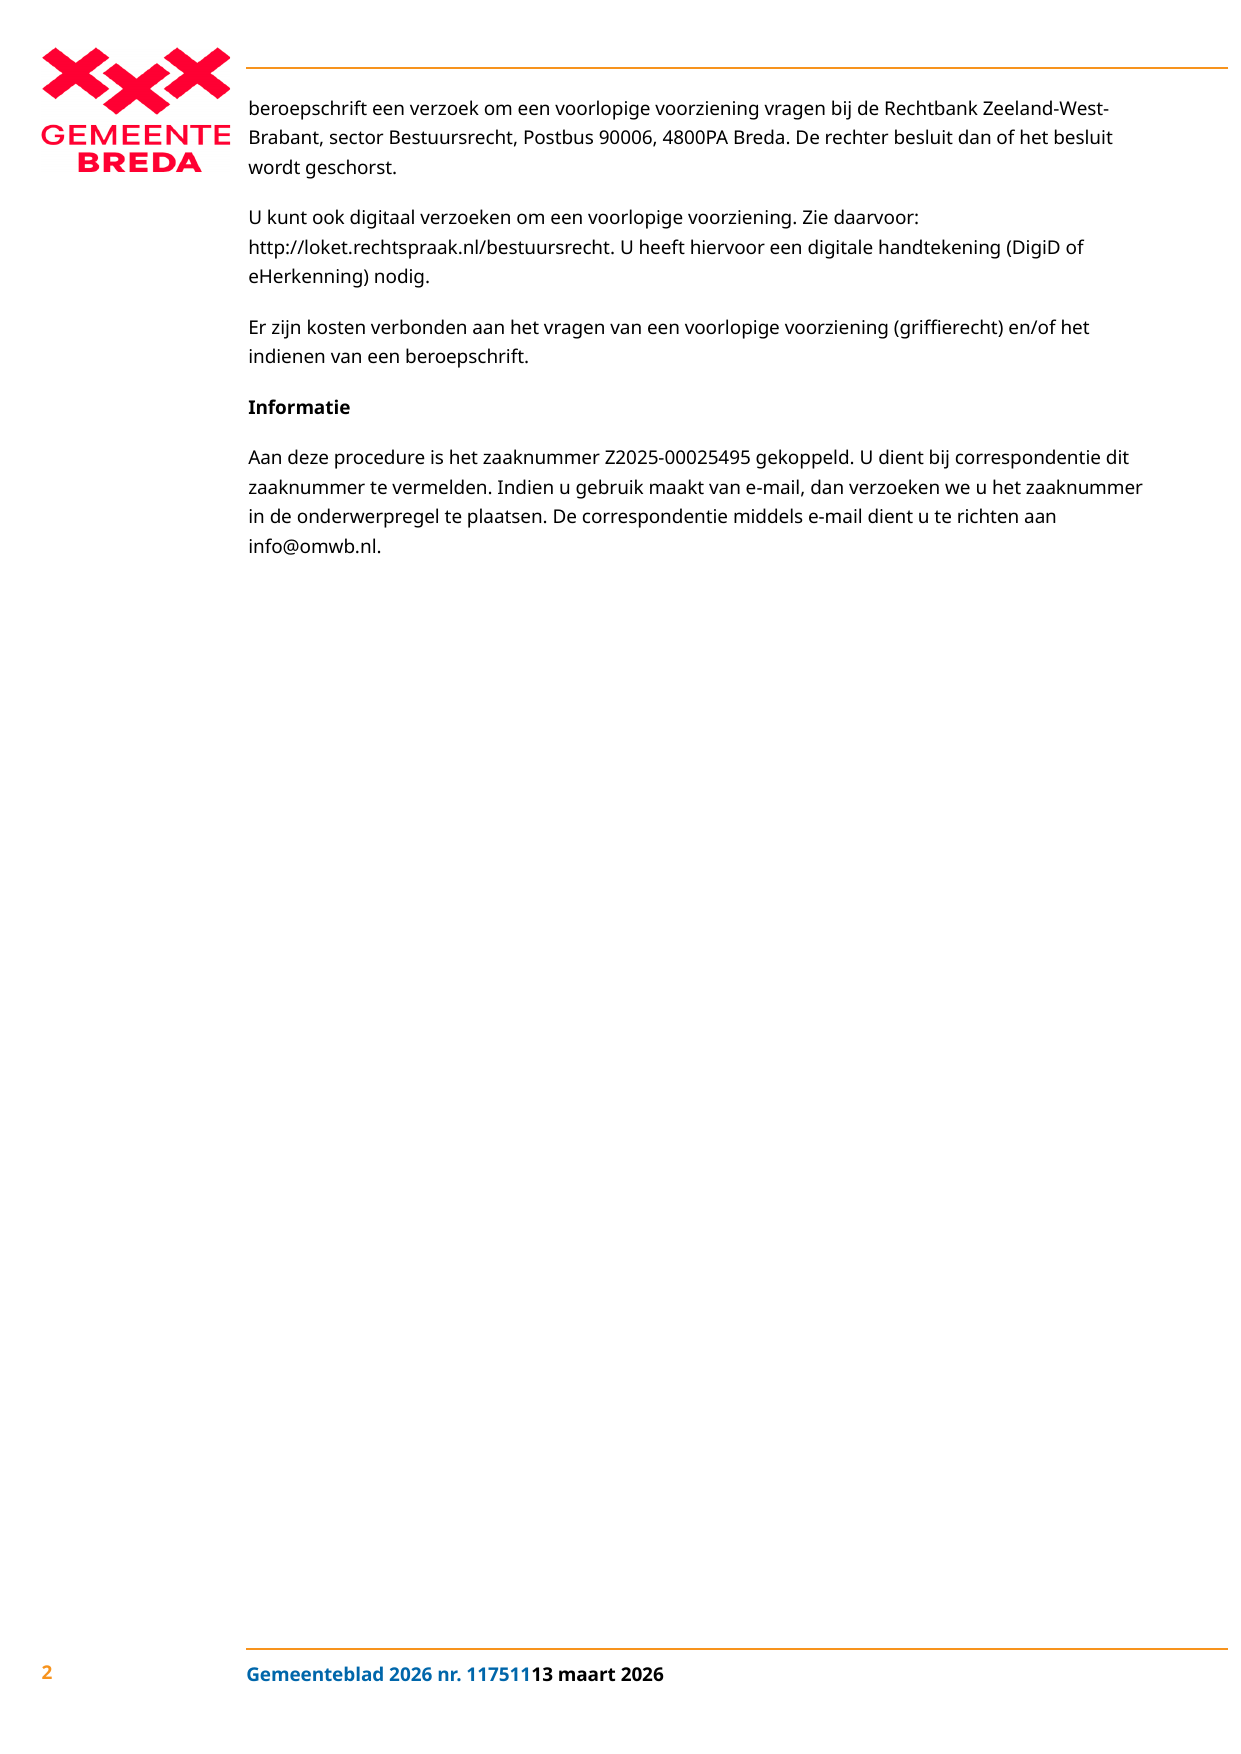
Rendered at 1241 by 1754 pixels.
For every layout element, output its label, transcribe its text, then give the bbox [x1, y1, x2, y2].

picture [41, 47, 231, 172]
text Informatie [248, 394, 1152, 420]
text Er zijn kosten verbonden aan het vragen van een voorlopige voorziening (griffierecht) en/of het indienen van een beroepschrift. [248, 314, 1152, 369]
text Aan deze procedure is het zaaknummer Z2025-00025495 gekoppeld. U dient bij correspondentie dit zaaknummer te vermelden. Indien u gebruik maakt van e-mail, dan verzoeken we u het zaaknummer in de onderwerpregel te plaatsen. De correspondentie middels e-mail dient u te richten aan info@omwb.nl. [248, 444, 1152, 559]
text beroepschrift een verzoek om een voorlopige voorziening vragen bij de Rechtbank Zeeland-West-Brabant, sector Bestuursrecht, Postbus 90006, 4800PA Breda. De rechter besluit dan of het besluit wordt geschorst. [248, 95, 1152, 180]
text U kunt ook digitaal verzoeken om een voorlopige voorziening. Zie daarvoor: http://loket.rechtspraak.nl/bestuursrecht. U heeft hiervoor een digitale handtekening (DigiD of eHerkenning) nodig. [248, 204, 1152, 289]
